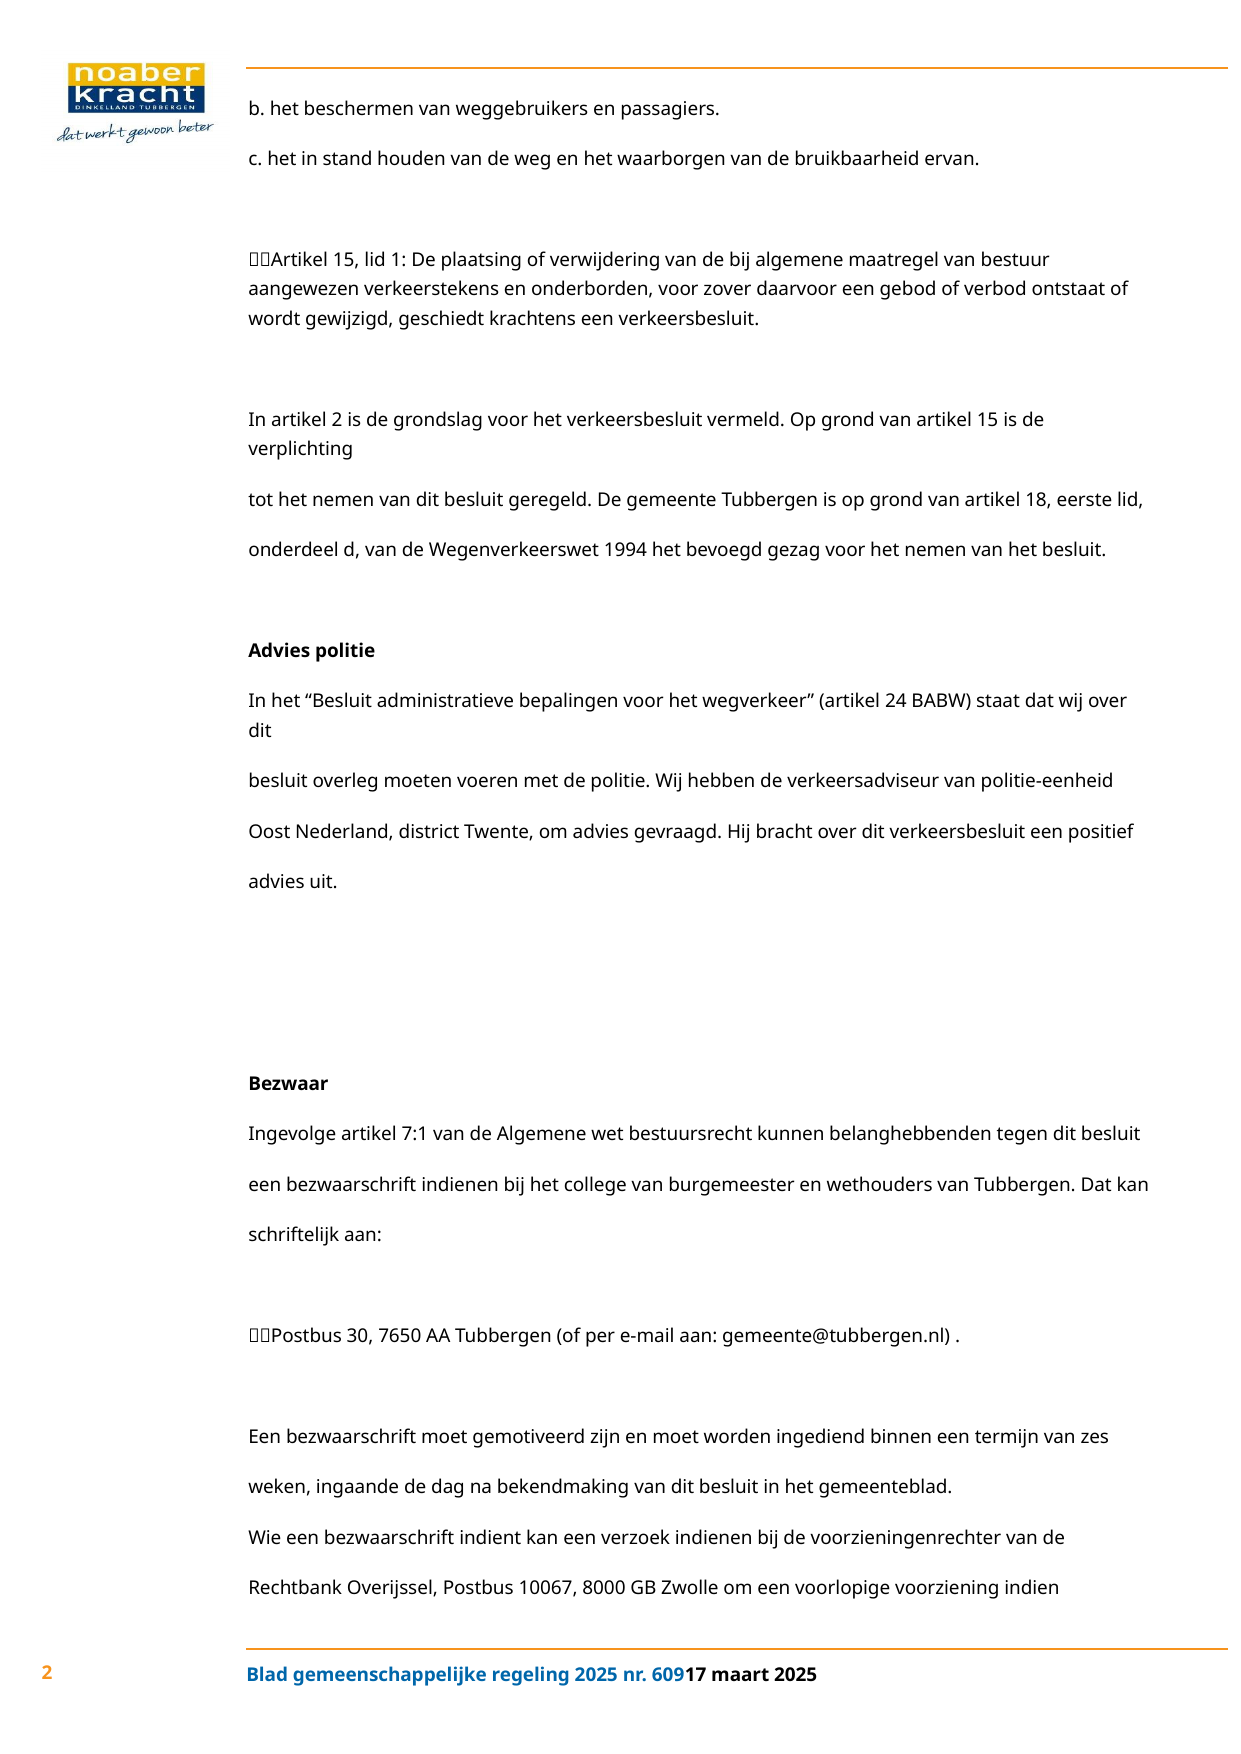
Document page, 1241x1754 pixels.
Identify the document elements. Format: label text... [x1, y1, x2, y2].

text Wie een bezwaarschrift indient kan een verzoek indienen bij de voorzieningenrechter van de [248, 1524, 1152, 1550]
text In het “Besluit administratieve bepalingen voor het wegverkeer” (artikel 24 BABW) staat dat wij over dit [248, 688, 1152, 743]
text advies uit. [248, 868, 1152, 894]
text Een bezwaarschrift moet gemotiveerd zijn en moet worden ingediend binnen een termijn van zes [248, 1423, 1152, 1449]
text Advies politie [248, 637, 1152, 663]
text Postbus 30, 7650 AA Tubbergen (of per e-mail aan: gemeente@tubbergen.nl) . [248, 1322, 1152, 1348]
text weken, ingaande de dag na bekendmaking van dit besluit in het gemeenteblad. [248, 1473, 1152, 1499]
text schriftelijk aan: [248, 1221, 1152, 1247]
picture [41, 47, 231, 172]
text een bezwaarschrift indienen bij het college van burgemeester en wethouders van Tubbergen. Dat kan [248, 1171, 1152, 1197]
text Bezwaar [248, 1070, 1152, 1096]
text Oost Nederland, district Twente, om advies gevraagd. Hij bracht over dit verkeersbesluit een positief [248, 818, 1152, 844]
text Artikel 15, lid 1: De plaatsing of verwijdering van de bij algemene maatregel van bestuur aangewezen verkeerstekens en onderborden, voor zover daarvoor een gebod of verbod ontstaat of wordt gewijzigd, geschiedt krachtens een verkeersbesluit. [248, 246, 1152, 331]
text besluit overleg moeten voeren met de politie. Wij hebben de verkeersadviseur van politie-eenheid [248, 768, 1152, 793]
text c. het in stand houden van de weg en het waarborgen van de bruikbaarheid ervan. [248, 145, 1152, 171]
text Ingevolge artikel 7:1 van de Algemene wet bestuursrecht kunnen belanghebbenden tegen dit besluit [248, 1121, 1152, 1146]
text onderdeel d, van de Wegenverkeerswet 1994 het bevoegd gezag voor het nemen van het besluit. [248, 536, 1152, 562]
text In artikel 2 is de grondslag voor het verkeersbesluit vermeld. Op grond van artikel 15 is de verplichting [248, 406, 1152, 461]
text tot het nemen van dit besluit geregeld. De gemeente Tubbergen is op grond van artikel 18, eerste lid, [248, 486, 1152, 512]
text Rechtbank Overijssel, Postbus 10067, 8000 GB Zwolle om een voorlopige voorziening indien [248, 1574, 1152, 1600]
text b. het beschermen van weggebruikers en passagiers. [248, 95, 1152, 121]
